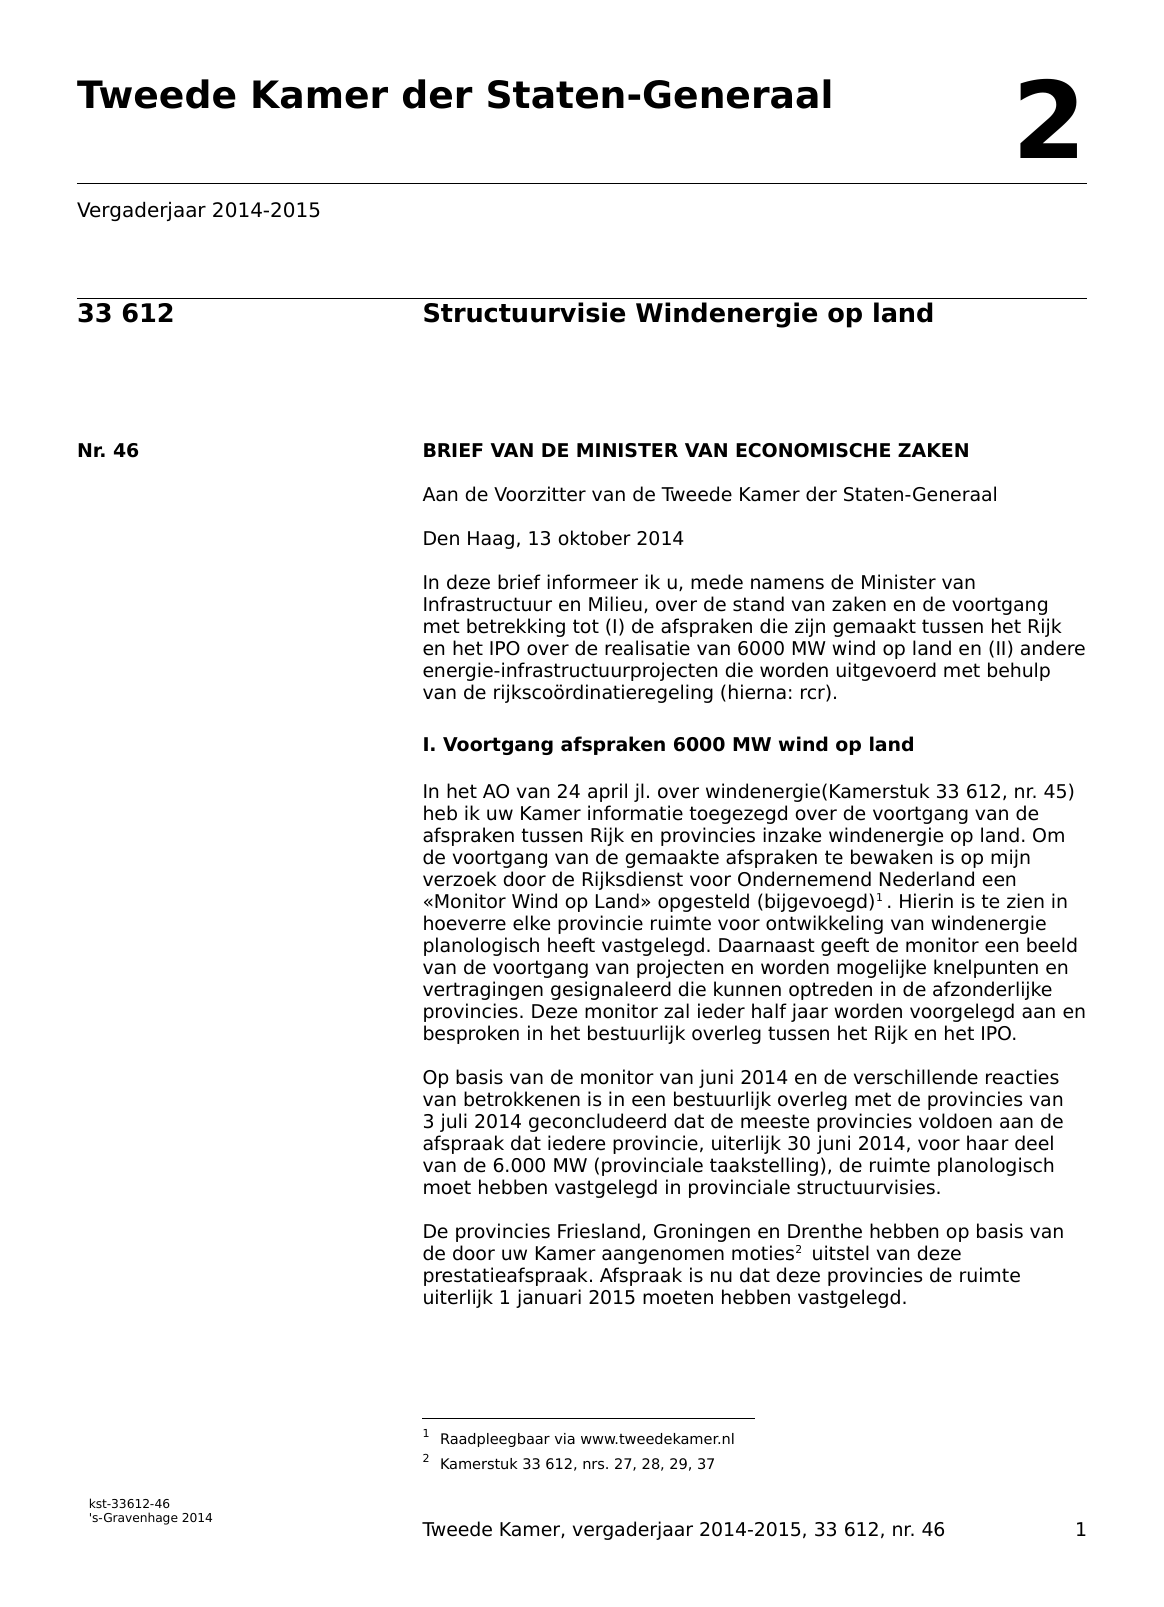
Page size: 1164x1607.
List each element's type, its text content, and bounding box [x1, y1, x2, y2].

text Raadpleegbaar via www.tweedekamer.nl [422, 1427, 1087, 1449]
text Op basis van de monitor van juni 2014 en de verschillende reacties van betrokkenen is in een bestuurlijk overleg met de provincies van 3 juli 2014 geconcludeerd dat de meeste provincies voldoen aan de afspraak dat iedere provincie, uiterlijk 30 juni 2014, voor haar deel van de 6.000 MW (provinciale taakstelling), de ruimte planologisch moet hebben vastgelegd in provinciale structuurvisies. [422, 1067, 1087, 1199]
text Kamerstuk 33 612, nrs. 27, 28, 29, 37 [422, 1452, 1087, 1474]
text Aan de Voorzitter van de Tweede Kamer der Staten-Generaal [422, 484, 1087, 506]
text In deze brief informeer ik u, mede namens de Minister van Infrastructuur en Milieu, over de stand van zaken en de voortgang met betrekking tot (I) de afspraken die zijn gemaakt tussen het Rijk en het IPO over de realisatie van 6000 MW wind op land en (II) andere energie-infrastructuurprojecten die worden uitgevoerd met behulp van de rijkscoördinatieregeling (hierna: rcr). [422, 572, 1087, 704]
text In het AO van 24 april jl. over windenergie(Kamerstuk 33 612, nr. 45) heb ik uw Kamer informatie toegezegd over de voortgang van de afspraken tussen Rijk en provincies inzake windenergie op land. Om de voortgang van de gemaakte afspraken te bewaken is op mijn verzoek door de Rijksdienst voor Ondernemend Nederland een «Monitor Wind op Land» opgesteld (bijgevoegd). Hierin is te zien in hoeverre elke provincie ruimte voor ontwikkeling van windenergie planologisch heeft vastgelegd. Daarnaast geeft de monitor een beeld van de voortgang van projecten en worden mogelijke knelpunten en vertragingen gesignaleerd die kunnen optreden in de afzonderlijke provincies. Deze monitor zal ieder half jaar worden voorgelegd aan en besproken in het bestuurlijk overleg tussen het Rijk en het IPO. [422, 781, 1087, 1045]
subtitle I. Voortgang afspraken 6000 MW wind op land [422, 734, 1087, 756]
subtitle Nr. 46 BRIEF VAN DE MINISTER VAN ECONOMISCHE ZAKEN [77, 440, 1087, 462]
text 's-Gravenhage 2014 [88, 1511, 323, 1525]
table_cell Vergaderjaar 2014-2015 [77, 184, 1087, 298]
text kst-33612-46 [88, 1497, 323, 1511]
text Den Haag, 13 oktober 2014 [422, 528, 1087, 550]
table_header 2 [886, 59, 1087, 183]
subtitle 33 612 Structuurvisie Windenergie op land [77, 299, 1087, 329]
text De provincies Friesland, Groningen en Drenthe hebben op basis van de door uw Kamer aangenomen moties uitstel van deze prestatieafspraak. Afspraak is nu dat deze provincies de ruimte uiterlijk 1 januari 2015 moeten hebben vastgelegd. [422, 1221, 1087, 1309]
table_header Tweede Kamer der Staten-Generaal [77, 59, 886, 183]
